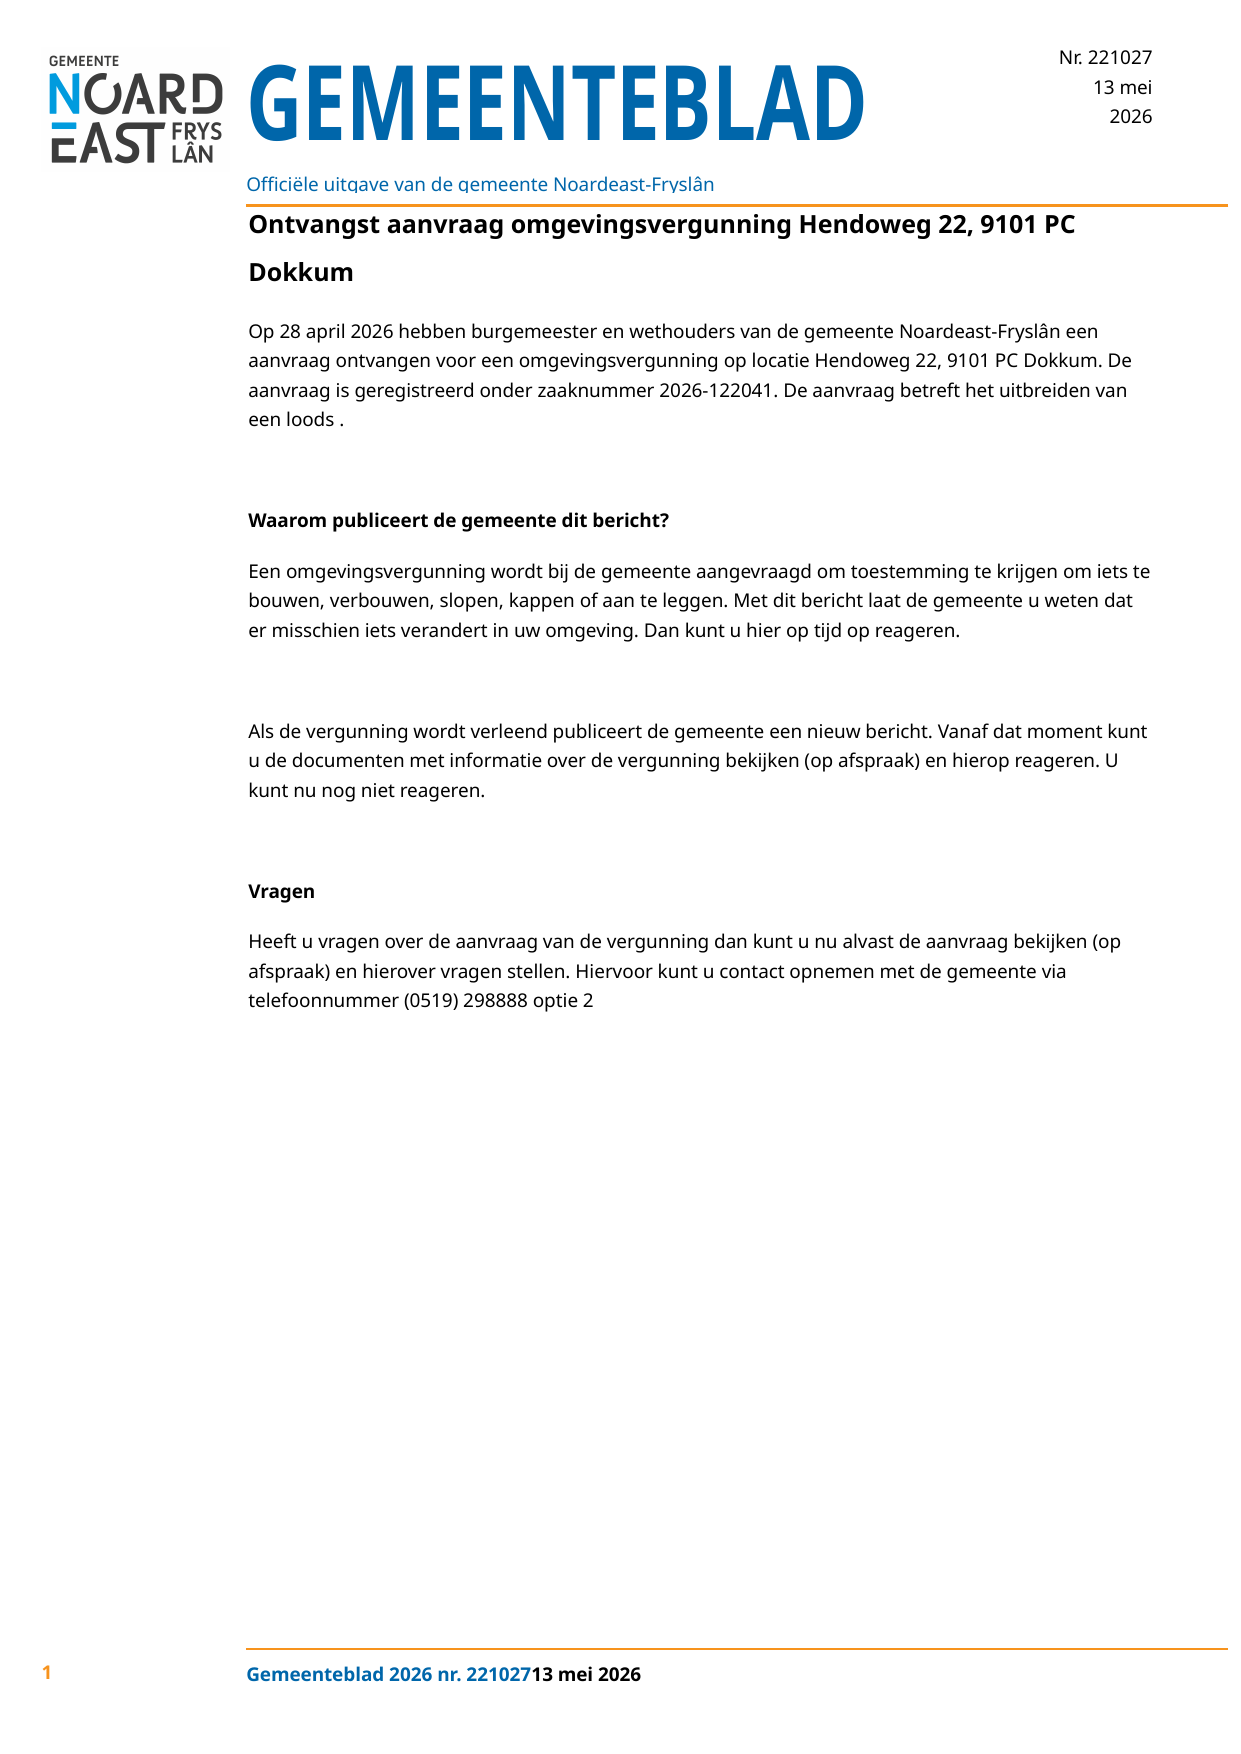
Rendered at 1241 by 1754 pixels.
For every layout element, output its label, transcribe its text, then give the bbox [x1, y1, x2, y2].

text Waarom publiceert de gemeente dit bericht? [248, 507, 1152, 533]
picture [41, 47, 231, 172]
text Ontvangst aanvraag omgevingsvergunning Hendoweg 22, 9101 PC Dokkum [248, 207, 1152, 288]
text Een omgevingsvergunning wordt bij de gemeente aangevraagd om toestemming te krijgen om iets te bouwen, verbouwen, slopen, kappen of aan te leggen. Met dit bericht laat de gemeente u weten dat er misschien iets verandert in uw omgeving. Dan kunt u hier op tijd op reageren. [248, 558, 1152, 643]
text Op 28 april 2026 hebben burgemeester en wethouders van de gemeente Noardeast-Fryslân een aanvraag ontvangen voor een omgevingsvergunning op locatie Hendoweg 22, 9101 PC Dokkum. De aanvraag is geregistreerd onder zaaknummer 2026-122041. De aanvraag betreft het uitbreiden van een loods . [248, 318, 1152, 432]
text Heeft u vragen over de aanvraag van de vergunning dan kunt u nu alvast de aanvraag bekijken (op afspraak) en hierover vragen stellen. Hiervoor kunt u contact opnemen met de gemeente via telefoonnummer (0519) 298888 optie 2 [248, 928, 1152, 1013]
text Vragen [248, 878, 1152, 904]
text Als de vergunning wordt verleend publiceert de gemeente een nieuw bericht. Vanaf dat moment kunt u de documenten met informatie over de vergunning bekijken (op afspraak) en hierop reageren. U kunt nu nog niet reageren. [248, 718, 1152, 803]
